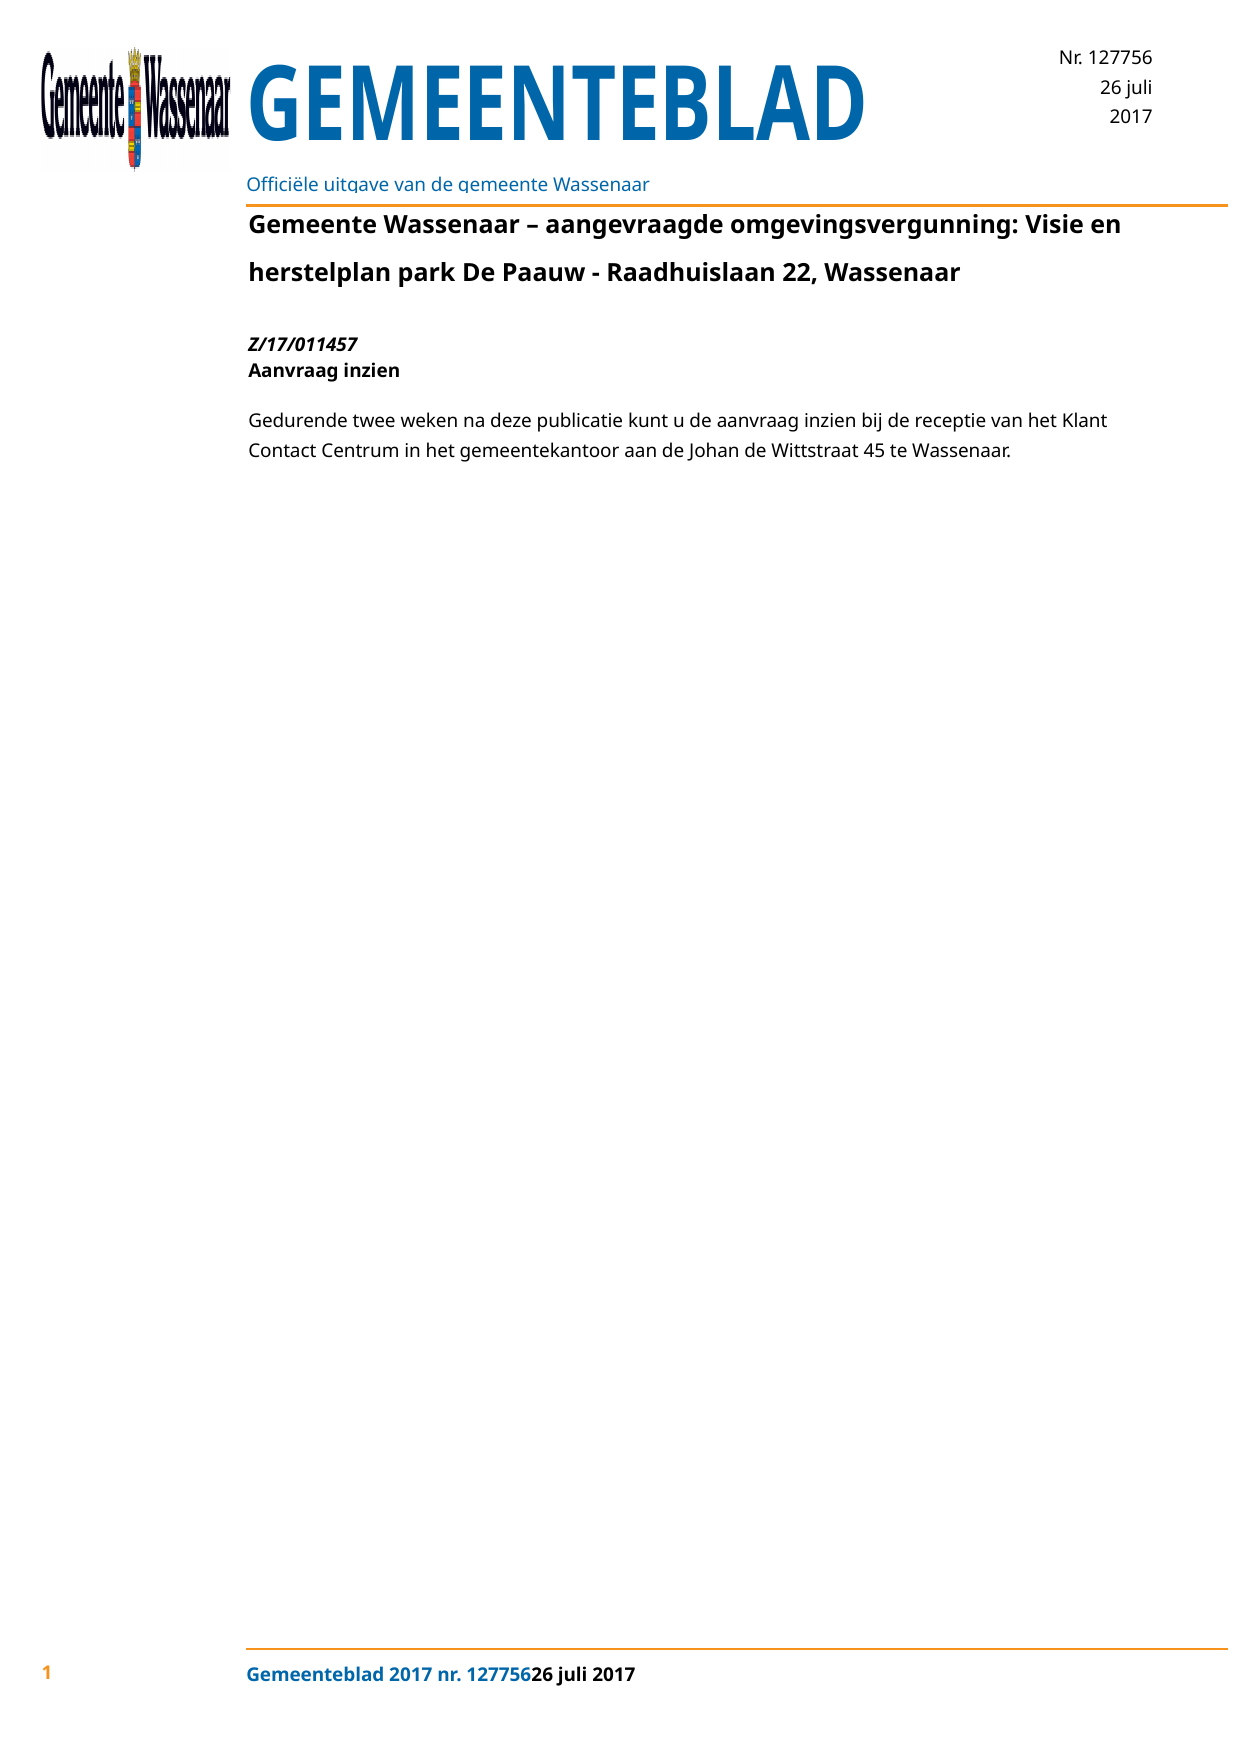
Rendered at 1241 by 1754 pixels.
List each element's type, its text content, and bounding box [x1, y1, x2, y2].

text Gemeente Wassenaar – aangevraagde omgevingsvergunning: Visie en herstelplan park De Paauw - Raadhuislaan 22, Wassenaar [248, 207, 1152, 288]
text Aanvraag inzien [248, 357, 1152, 383]
text Gedurende twee weken na deze publicatie kunt u de aanvraag inzien bij de receptie van het Klant Contact Centrum in het gemeentekantoor aan de Johan de Wittstraat 45 te Wassenaar. [248, 408, 1152, 463]
picture [41, 47, 231, 172]
text Z/17/011457 [248, 331, 1152, 357]
